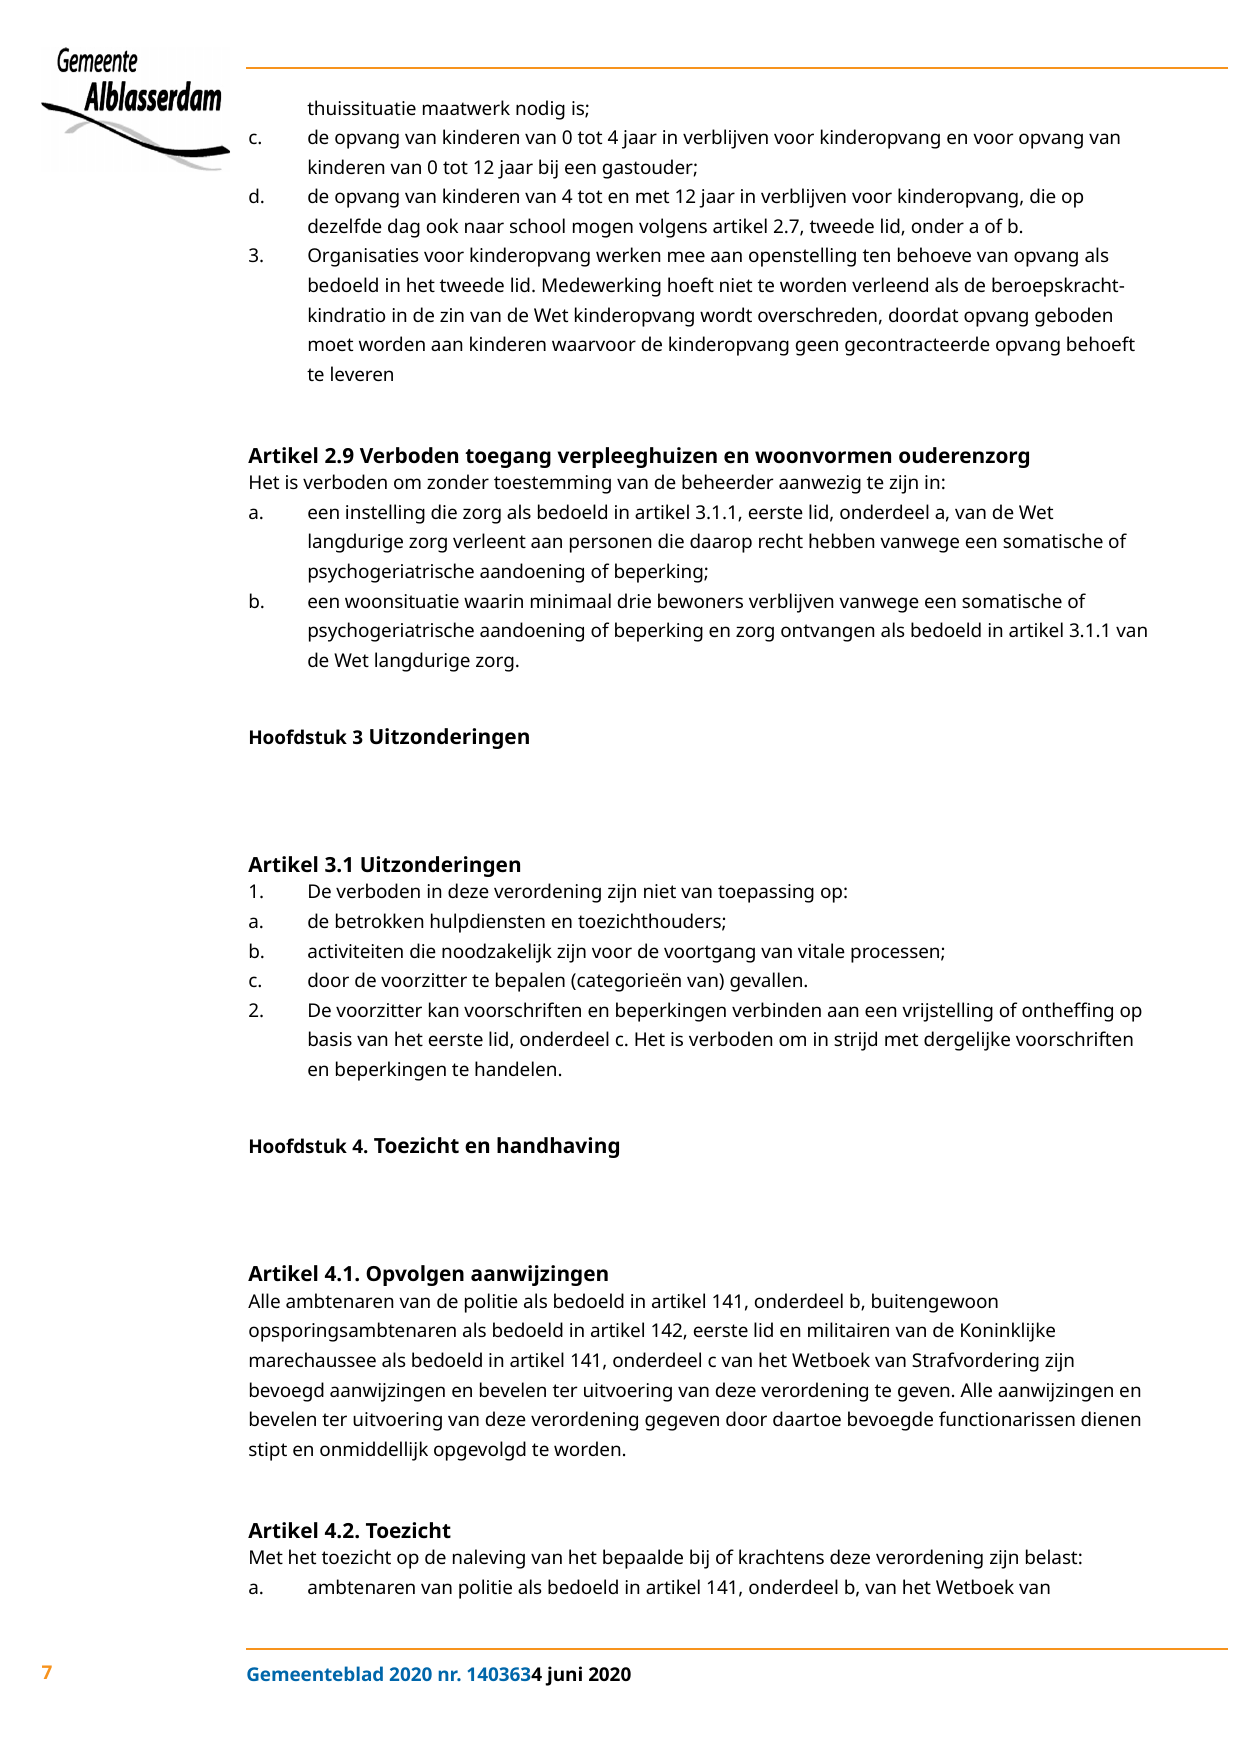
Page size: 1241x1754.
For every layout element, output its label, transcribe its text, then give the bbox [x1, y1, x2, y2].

list Organisaties voor kinderopvang werken mee aan openstelling ten behoeve van opvang als bedoeld in het tweede lid. Medewerking hoeft niet te worden verleend als de beroepskracht-kindratio in de zin van de Wet kinderopvang wordt overschreden, doordat opvang geboden moet worden aan kinderen waarvoor de kinderopvang geen gecontracteerde opvang behoeft te leveren [248, 243, 1152, 387]
text Alle ambtenaren van de politie als bedoeld in artikel 141, onderdeel b, buitengewoon opsporingsambtenaren als bedoeld in artikel 142, eerste lid en militairen van de Koninklijke marechaussee als bedoeld in artikel 141, onderdeel c van het Wetboek van Strafvordering zijn bevoegd aanwijzingen en bevelen ter uitvoering van deze verordening te geven. Alle aanwijzingen en bevelen ter uitvoering van deze verordening gegeven door daartoe bevoegde functionarissen dienen stipt en onmiddellijk opgevolgd te worden. [248, 1288, 1152, 1462]
text Hoofdstuk 4. Toezicht en handhaving [248, 1131, 1152, 1160]
list een instelling die zorg als bedoeld in artikel 3.1.1, eerste lid, onderdeel a, van de Wet langdurige zorg verleent aan personen die daarop recht hebben vanwege een somatische of psychogeriatrische aandoening of beperking; [248, 499, 1152, 584]
list De voorzitter kan voorschriften en beperkingen verbinden aan een vrijstelling of ontheffing op basis van het eerste lid, onderdeel c. Het is verboden om in strijd met dergelijke voorschriften en beperkingen te handelen. [248, 997, 1152, 1082]
list De verboden in deze verordening zijn niet van toepassing op: [248, 879, 1152, 904]
text Artikel 4.2. Toezicht [248, 1516, 1152, 1544]
text Artikel 2.9 Verboden toegang verpleeghuizen en woonvormen ouderenzorg [248, 441, 1152, 469]
text Het is verboden om zonder toestemming van de beheerder aanwezig te zijn in: [248, 469, 1152, 495]
list de betrokken hulpdiensten en toezichthouders; [248, 908, 1152, 934]
text Hoofdstuk 3 Uitzonderingen [248, 722, 1152, 751]
text Artikel 3.1 Uitzonderingen [248, 850, 1152, 879]
list ambtenaren van politie als bedoeld in artikel 141, onderdeel b, van het Wetboek van [248, 1574, 1152, 1600]
list de opvang van kinderen van 4 tot en met 12 jaar in verblijven voor kinderopvang, die op dezelfde dag ook naar school mogen volgens artikel 2.7, tweede lid, onder a of b. [248, 183, 1152, 239]
list de opvang van kinderen van 0 tot 4 jaar in verblijven voor kinderopvang en voor opvang van kinderen van 0 tot 12 jaar bij een gastouder; [248, 124, 1152, 180]
list door de voorzitter te bepalen (categorieën van) gevallen. [248, 967, 1152, 993]
list thuissituatie maatwerk nodig is; [248, 95, 1152, 121]
text Met het toezicht op de naleving van het bepaalde bij of krachtens deze verordening zijn belast: [248, 1544, 1152, 1570]
text Artikel 4.1. Opvolgen aanwijzingen [248, 1259, 1152, 1288]
list activiteiten die noodzakelijk zijn voor de voortgang van vitale processen; [248, 938, 1152, 964]
list een woonsituatie waarin minimaal drie bewoners verblijven vanwege een somatische of psychogeriatrische aandoening of beperking en zorg ontvangen als bedoeld in artikel 3.1.1 van de Wet langdurige zorg. [248, 588, 1152, 673]
picture [41, 47, 231, 172]
